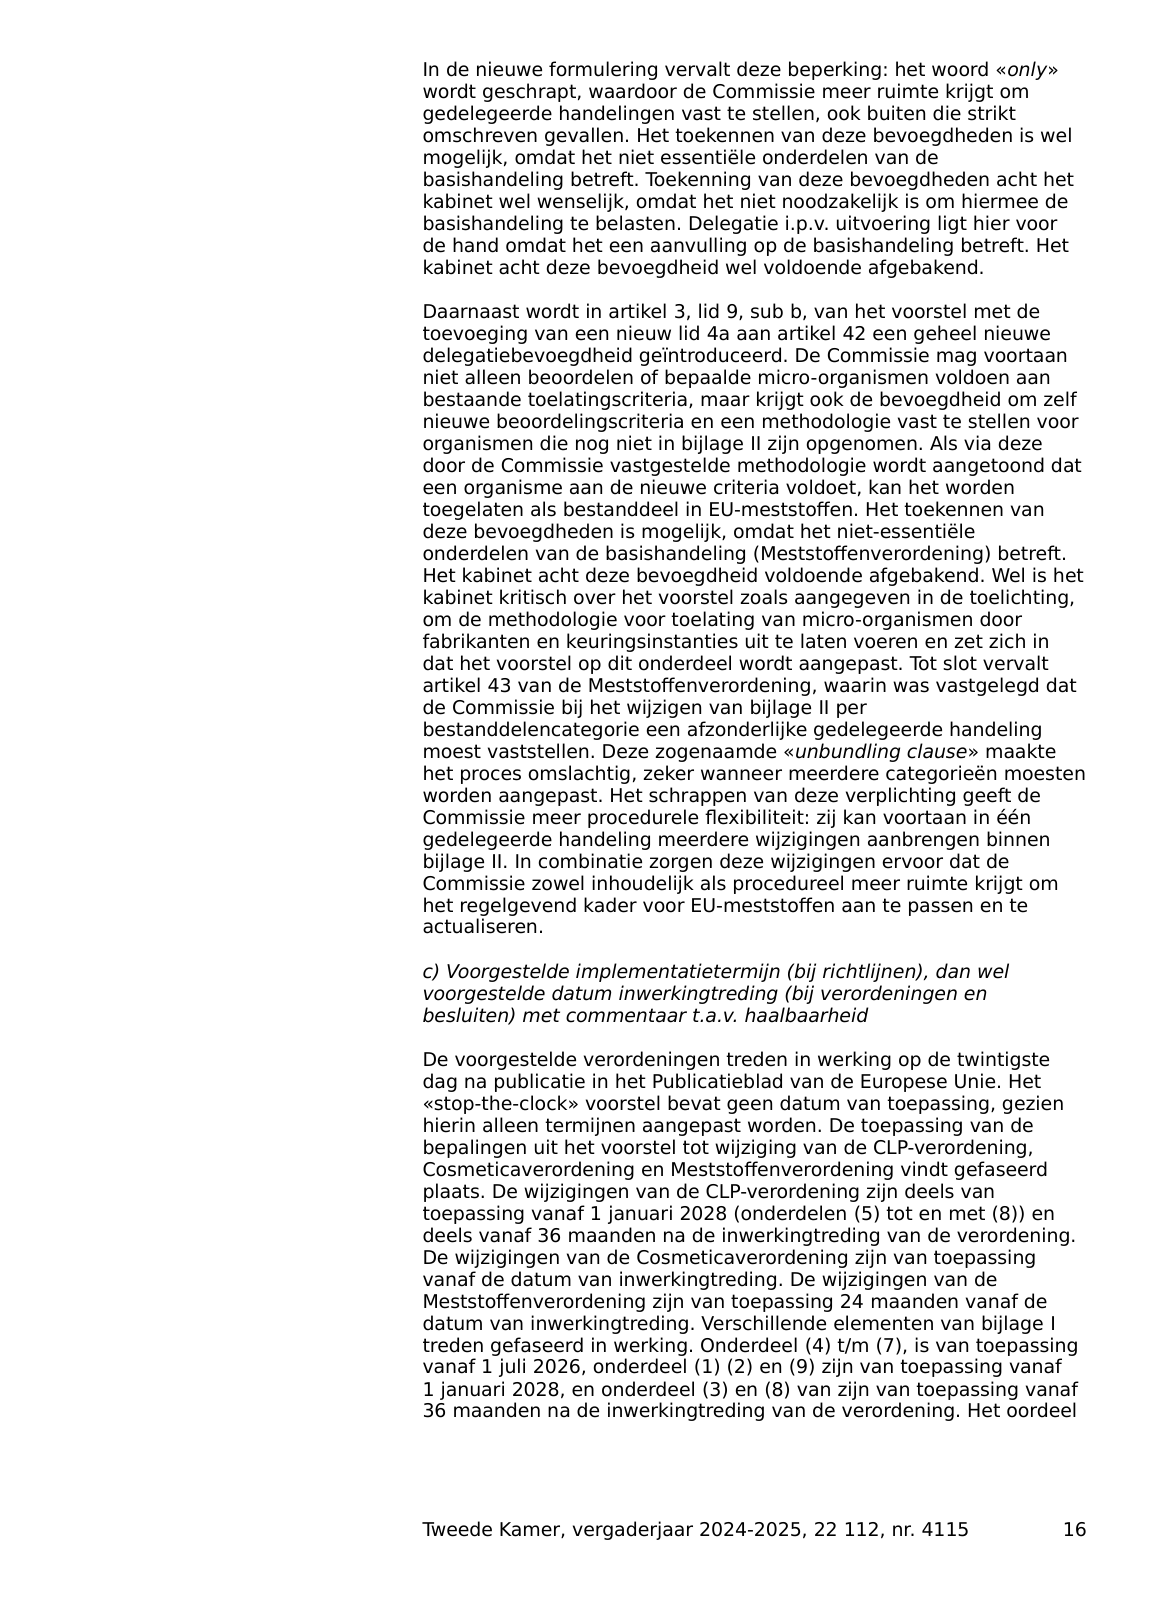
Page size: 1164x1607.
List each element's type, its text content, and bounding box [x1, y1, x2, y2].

subtitle c) Voorgestelde implementatietermijn (bij richtlijnen), dan wel voorgestelde datum inwerkingtreding (bij verordeningen en besluiten) met commentaar t.a.v. haalbaarheid [422, 961, 1087, 1027]
text De voorgestelde verordeningen treden in werking op de twintigste dag na publicatie in het Publicatieblad van de Europese Unie. Het «stop-the-clock» voorstel bevat geen datum van toepassing, gezien hierin alleen termijnen aangepast worden. De toepassing van de bepalingen uit het voorstel tot wijziging van de CLP-verordening, Cosmeticaverordening en Meststoffenverordening vindt gefaseerd plaats. De wijzigingen van de CLP-verordening zijn deels van toepassing vanaf 1 januari 2028 (onderdelen (5) tot en met (8)) en deels vanaf 36 maanden na de inwerkingtreding van de verordening. De wijzigingen van de Cosmeticaverordening zijn van toepassing vanaf de datum van inwerkingtreding. De wijzigingen van de Meststoffenverordening zijn van toepassing 24 maanden vanaf de datum van inwerkingtreding. Verschillende elementen van bijlage I treden gefaseerd in werking. Onderdeel (4) t/m (7), is van toepassing vanaf 1 juli 2026, onderdeel (1) (2) en (9) zijn van toepassing vanaf 1 januari 2028, en onderdeel (3) en (8) van zijn van toepassing vanaf 36 maanden na de inwerkingtreding van de verordening. Het oordeel [422, 1049, 1087, 1422]
text In de nieuwe formulering vervalt deze beperking: het woord «only» wordt geschrapt, waardoor de Commissie meer ruimte krijgt om gedelegeerde handelingen vast te stellen, ook buiten die strikt omschreven gevallen. Het toekennen van deze bevoegdheden is wel mogelijk, omdat het niet essentiële onderdelen van de basishandeling betreft. Toekenning van deze bevoegdheden acht het kabinet wel wenselijk, omdat het niet noodzakelijk is om hiermee de basishandeling te belasten. Delegatie i.p.v. uitvoering ligt hier voor de hand omdat het een aanvulling op de basishandeling betreft. Het kabinet acht deze bevoegdheid wel voldoende afgebakend. [422, 59, 1087, 279]
text Daarnaast wordt in artikel 3, lid 9, sub b, van het voorstel met de toevoeging van een nieuw lid 4a aan artikel 42 een geheel nieuwe delegatiebevoegdheid geïntroduceerd. De Commissie mag voortaan niet alleen beoordelen of bepaalde micro-organismen voldoen aan bestaande toelatingscriteria, maar krijgt ook de bevoegdheid om zelf nieuwe beoordelingscriteria en een methodologie vast te stellen voor organismen die nog niet in bijlage II zijn opgenomen. Als via deze door de Commissie vastgestelde methodologie wordt aangetoond dat een organisme aan de nieuwe criteria voldoet, kan het worden toegelaten als bestanddeel in EU-meststoffen. Het toekennen van deze bevoegdheden is mogelijk, omdat het niet-essentiële onderdelen van de basishandeling (Meststoffenverordening) betreft. Het kabinet acht deze bevoegdheid voldoende afgebakend. Wel is het kabinet kritisch over het voorstel zoals aangegeven in de toelichting, om de methodologie voor toelating van micro-organismen door fabrikanten en keuringsinstanties uit te laten voeren en zet zich in dat het voorstel op dit onderdeel wordt aangepast. Tot slot vervalt artikel 43 van de Meststoffenverordening, waarin was vastgelegd dat de Commissie bij het wijzigen van bijlage II per bestanddelencategorie een afzonderlijke gedelegeerde handeling moest vaststellen. Deze zogenaamde «unbundling clause» maakte het proces omslachtig, zeker wanneer meerdere categorieën moesten worden aangepast. Het schrappen van deze verplichting geeft de Commissie meer procedurele flexibiliteit: zij kan voortaan in één gedelegeerde handeling meerdere wijzigingen aanbrengen binnen bijlage II. In combinatie zorgen deze wijzigingen ervoor dat de Commissie zowel inhoudelijk als procedureel meer ruimte krijgt om het regelgevend kader voor EU-meststoffen aan te passen en te actualiseren. [422, 301, 1087, 938]
